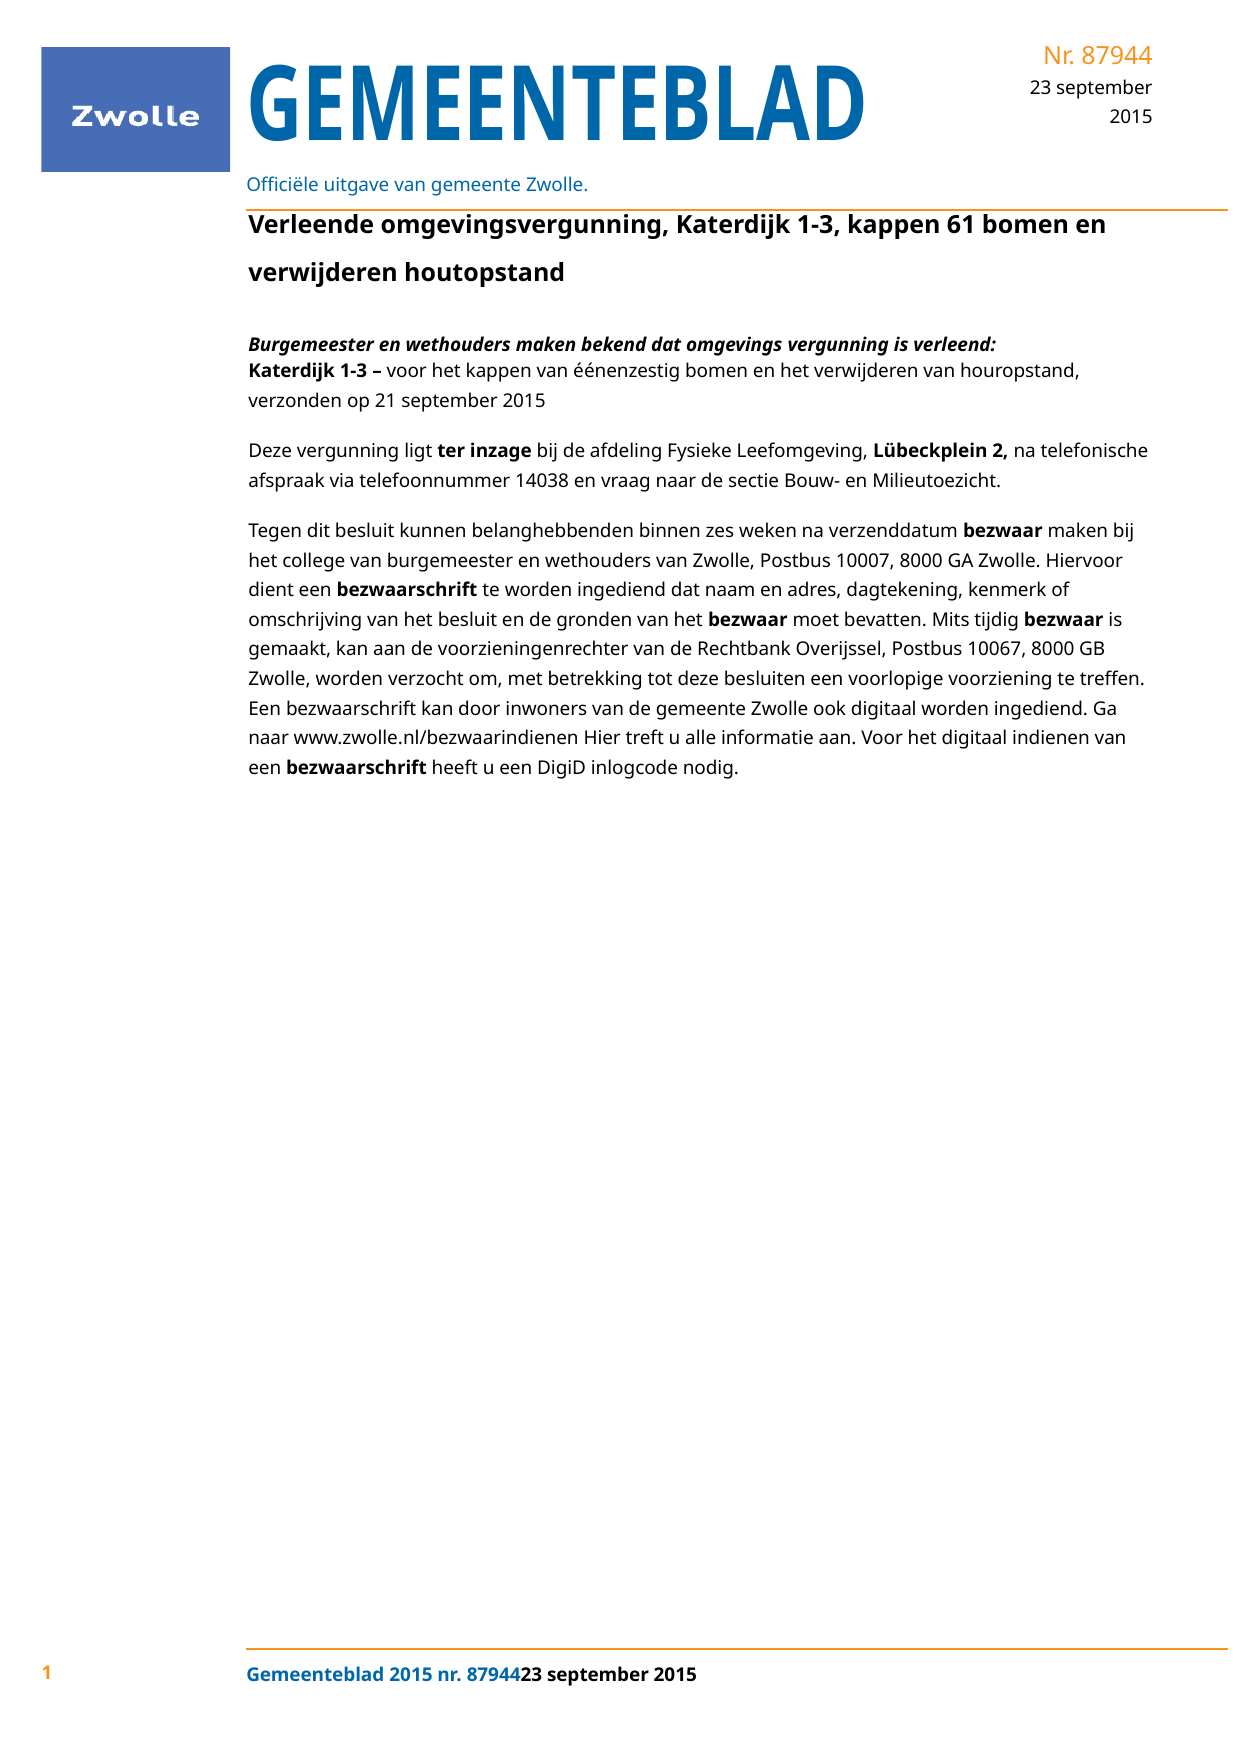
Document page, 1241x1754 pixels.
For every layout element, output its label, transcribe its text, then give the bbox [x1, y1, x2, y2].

picture [41, 47, 231, 172]
text Burgemeester en wethouders maken bekend dat omgevings vergunning is verleend: [248, 331, 1152, 357]
text Katerdijk 1-3 – voor het kappen van éénenzestig bomen en het verwijderen van houropstand, verzonden op 21 september 2015 [248, 357, 1152, 412]
text Deze vergunning ligt ter inzage bij de afdeling Fysieke Leefomgeving, Lübeckplein 2, na telefonische afspraak via telefoonnummer 14038 en vraag naar de sectie Bouw- en Milieutoezicht. [248, 437, 1152, 492]
text Tegen dit besluit kunnen belanghebbenden binnen zes weken na verzenddatum bezwaar maken bij het college van burgemeester en wethouders van Zwolle, Postbus 10007, 8000 GA Zwolle. Hiervoor dient een bezwaarschrift te worden ingediend dat naam en adres, dagtekening, kenmerk of omschrijving van het besluit en de gronden van het bezwaar moet bevatten. Mits tijdig bezwaar is gemaakt, kan aan de voorzieningenrechter van de Rechtbank Overijssel, Postbus 10067, 8000 GB Zwolle, worden verzocht om, met betrekking tot deze besluiten een voorlopige voorziening te treffen. Een bezwaarschrift kan door inwoners van de gemeente Zwolle ook digitaal worden ingediend. Ga naar www.zwolle.nl/bezwaarindienen Hier treft u alle informatie aan. Voor het digitaal indienen van een bezwaarschrift heeft u een DigiD inlogcode nodig. [248, 517, 1152, 779]
text Verleende omgevingsvergunning, Katerdijk 1-3, kappen 61 bomen en verwijderen houtopstand [248, 211, 1152, 288]
